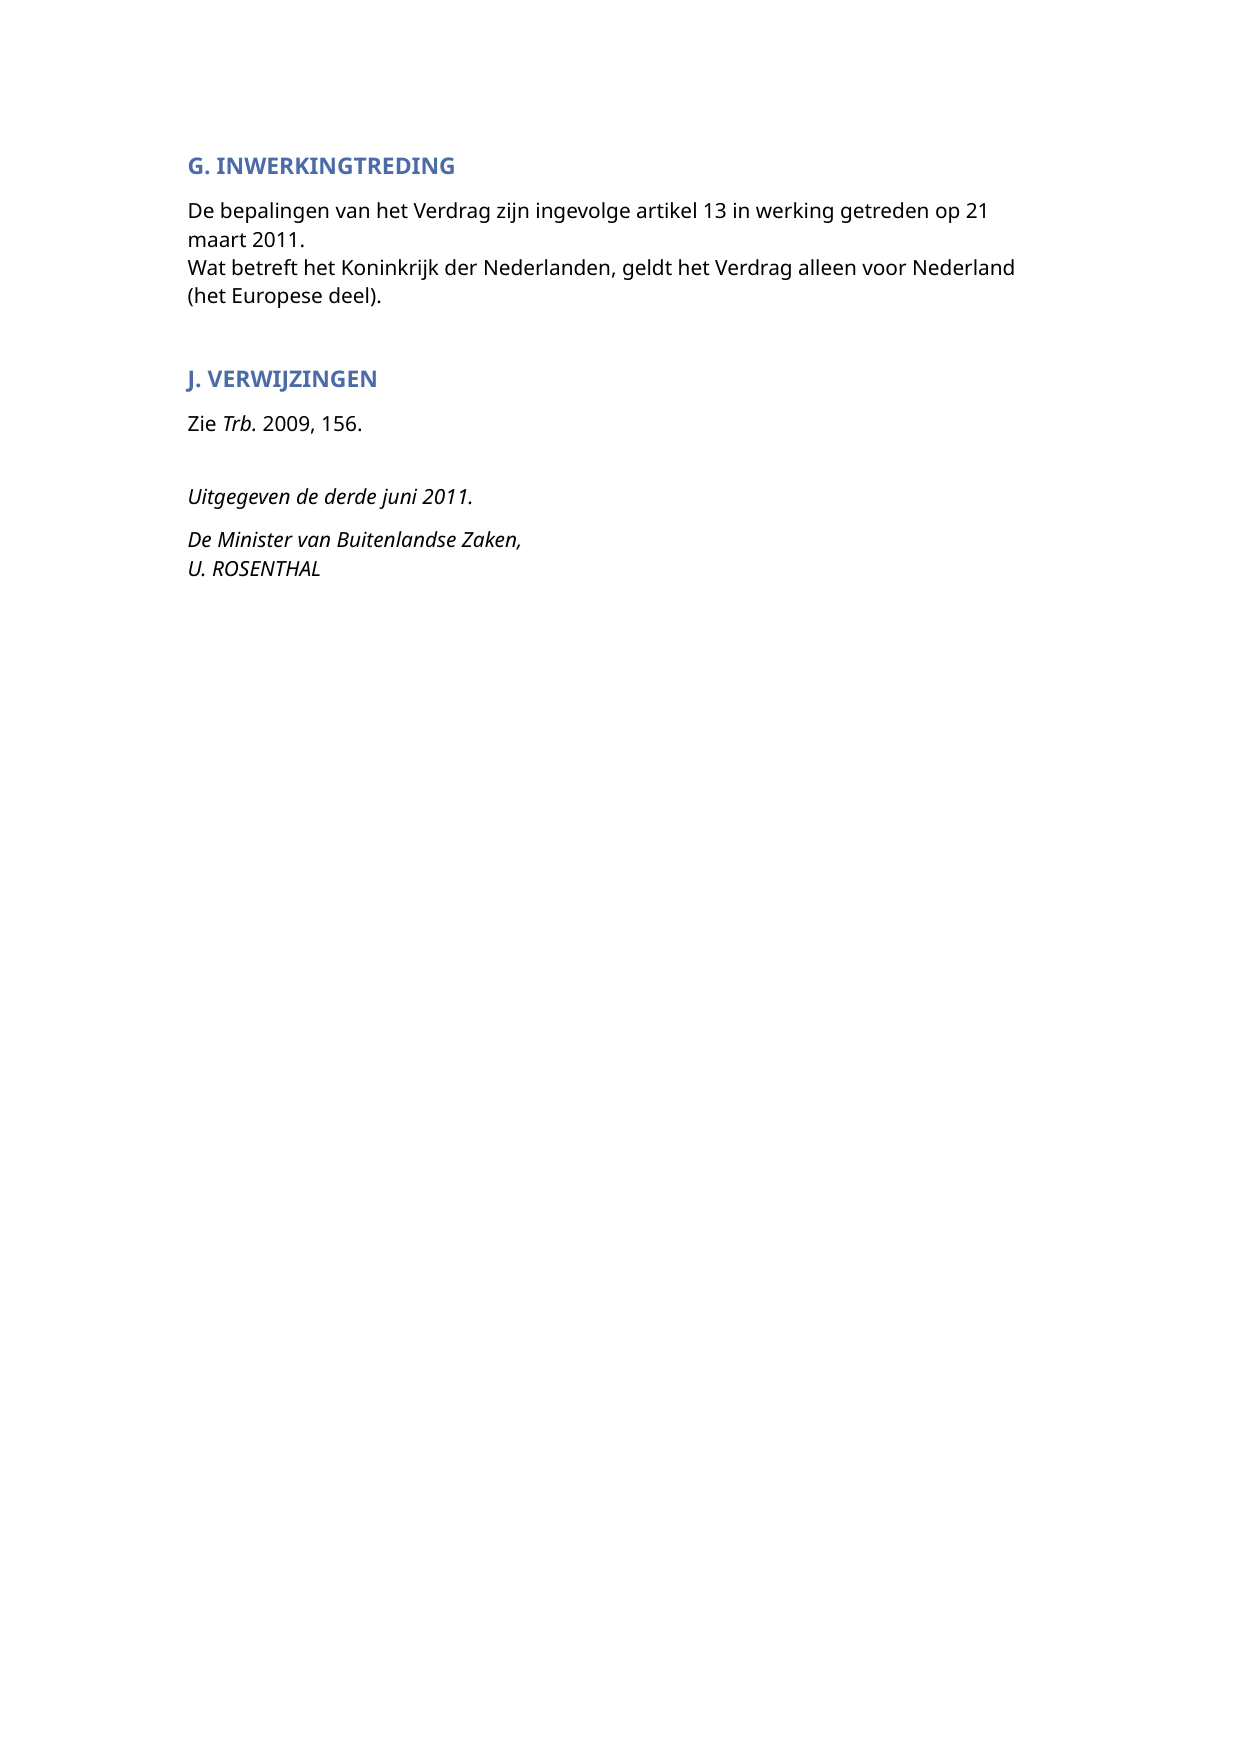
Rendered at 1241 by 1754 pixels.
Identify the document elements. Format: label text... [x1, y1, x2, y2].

text Zie Trb. 2009, 156. [187, 409, 1053, 437]
text De Minister van Buitenlandse Zaken, [187, 526, 1053, 554]
text U. ROSENTHAL [187, 554, 1053, 582]
subtitle J. VERWIJZINGEN [187, 362, 1053, 394]
text Wat betreft het Koninkrijk der Nederlanden, geldt het Verdrag alleen voor Nederland (het Europese deel). [187, 253, 1053, 310]
text De bepalingen van het Verdrag zijn ingevolge artikel 13 in werking getreden op 21 maart 2011. [187, 196, 1053, 253]
subtitle G. INWERKINGTREDING [187, 150, 1053, 181]
text Uitgegeven de derde juni 2011. [187, 482, 1053, 511]
